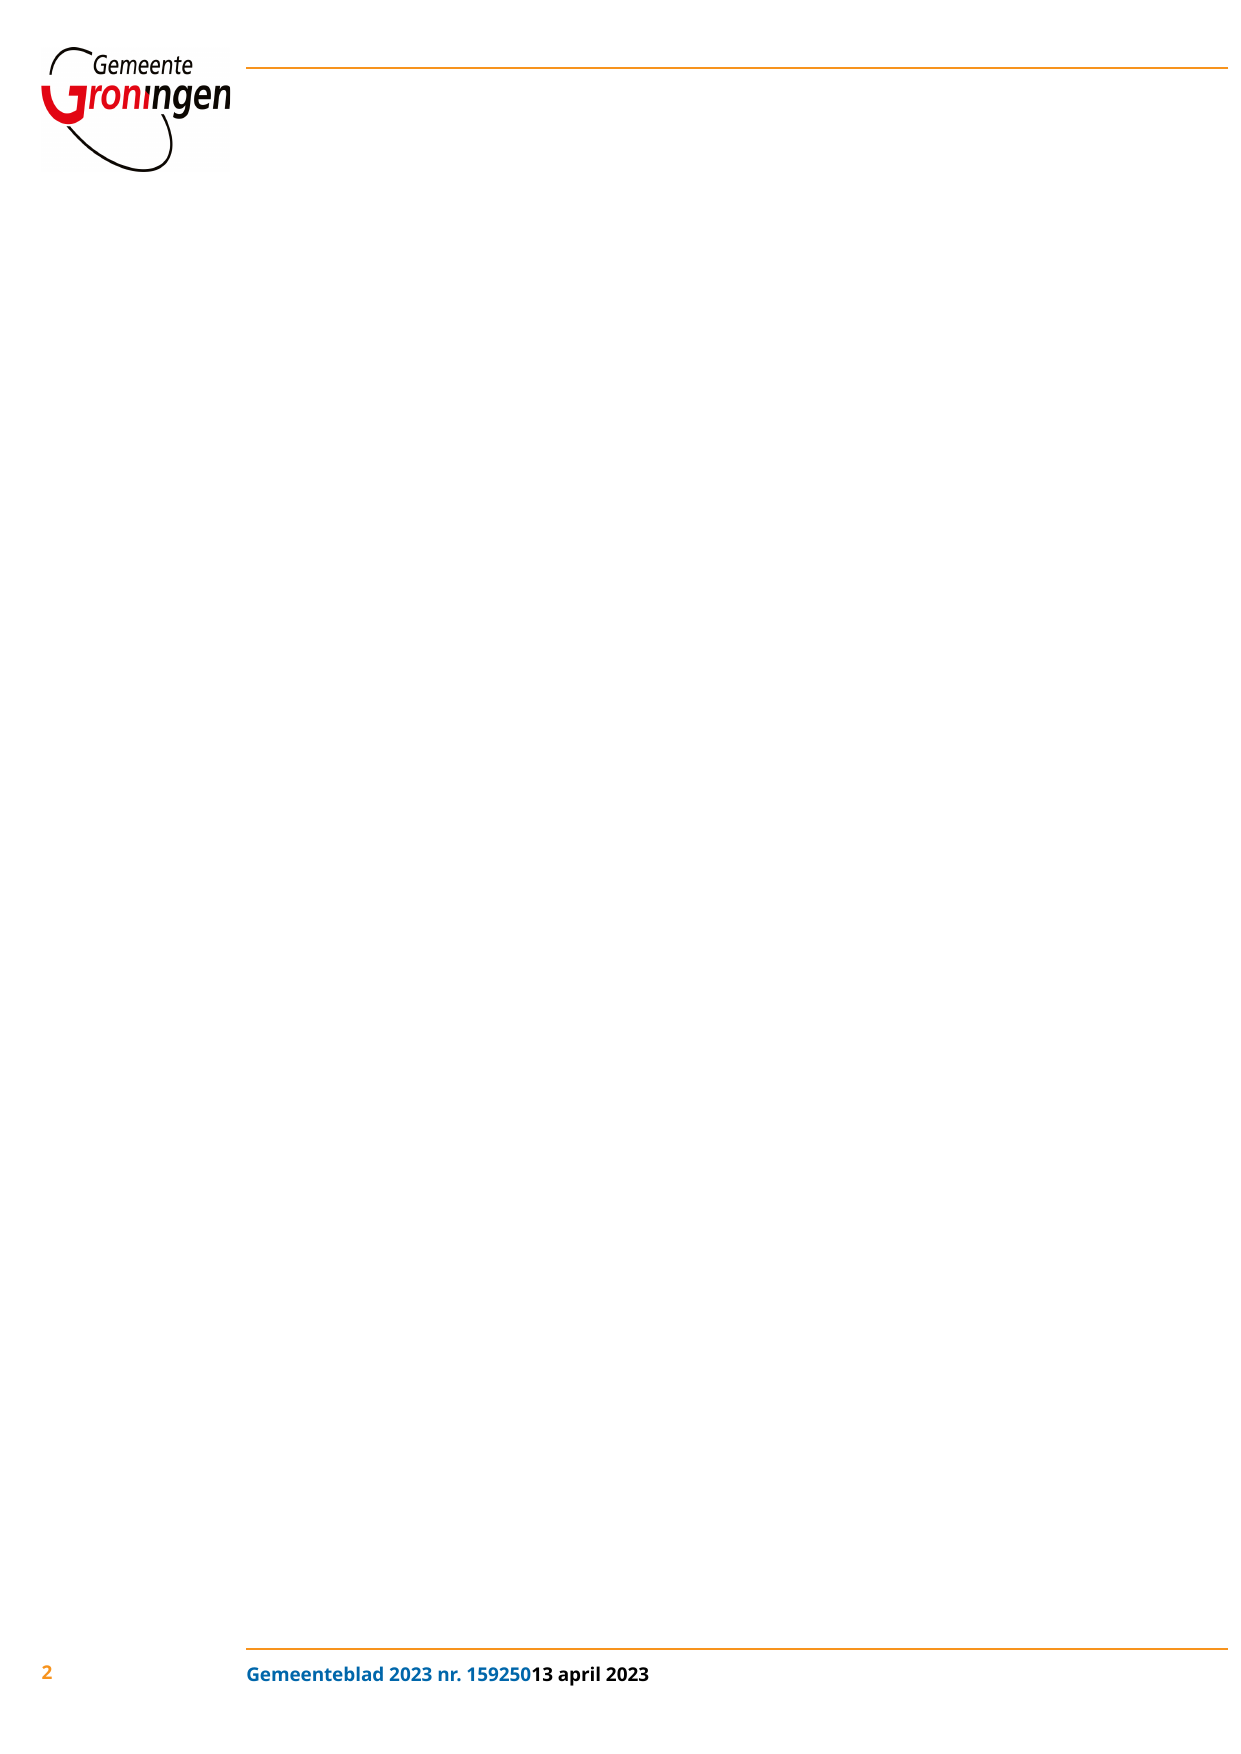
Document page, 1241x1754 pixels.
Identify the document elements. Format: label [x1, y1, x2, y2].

picture [41, 47, 231, 172]
